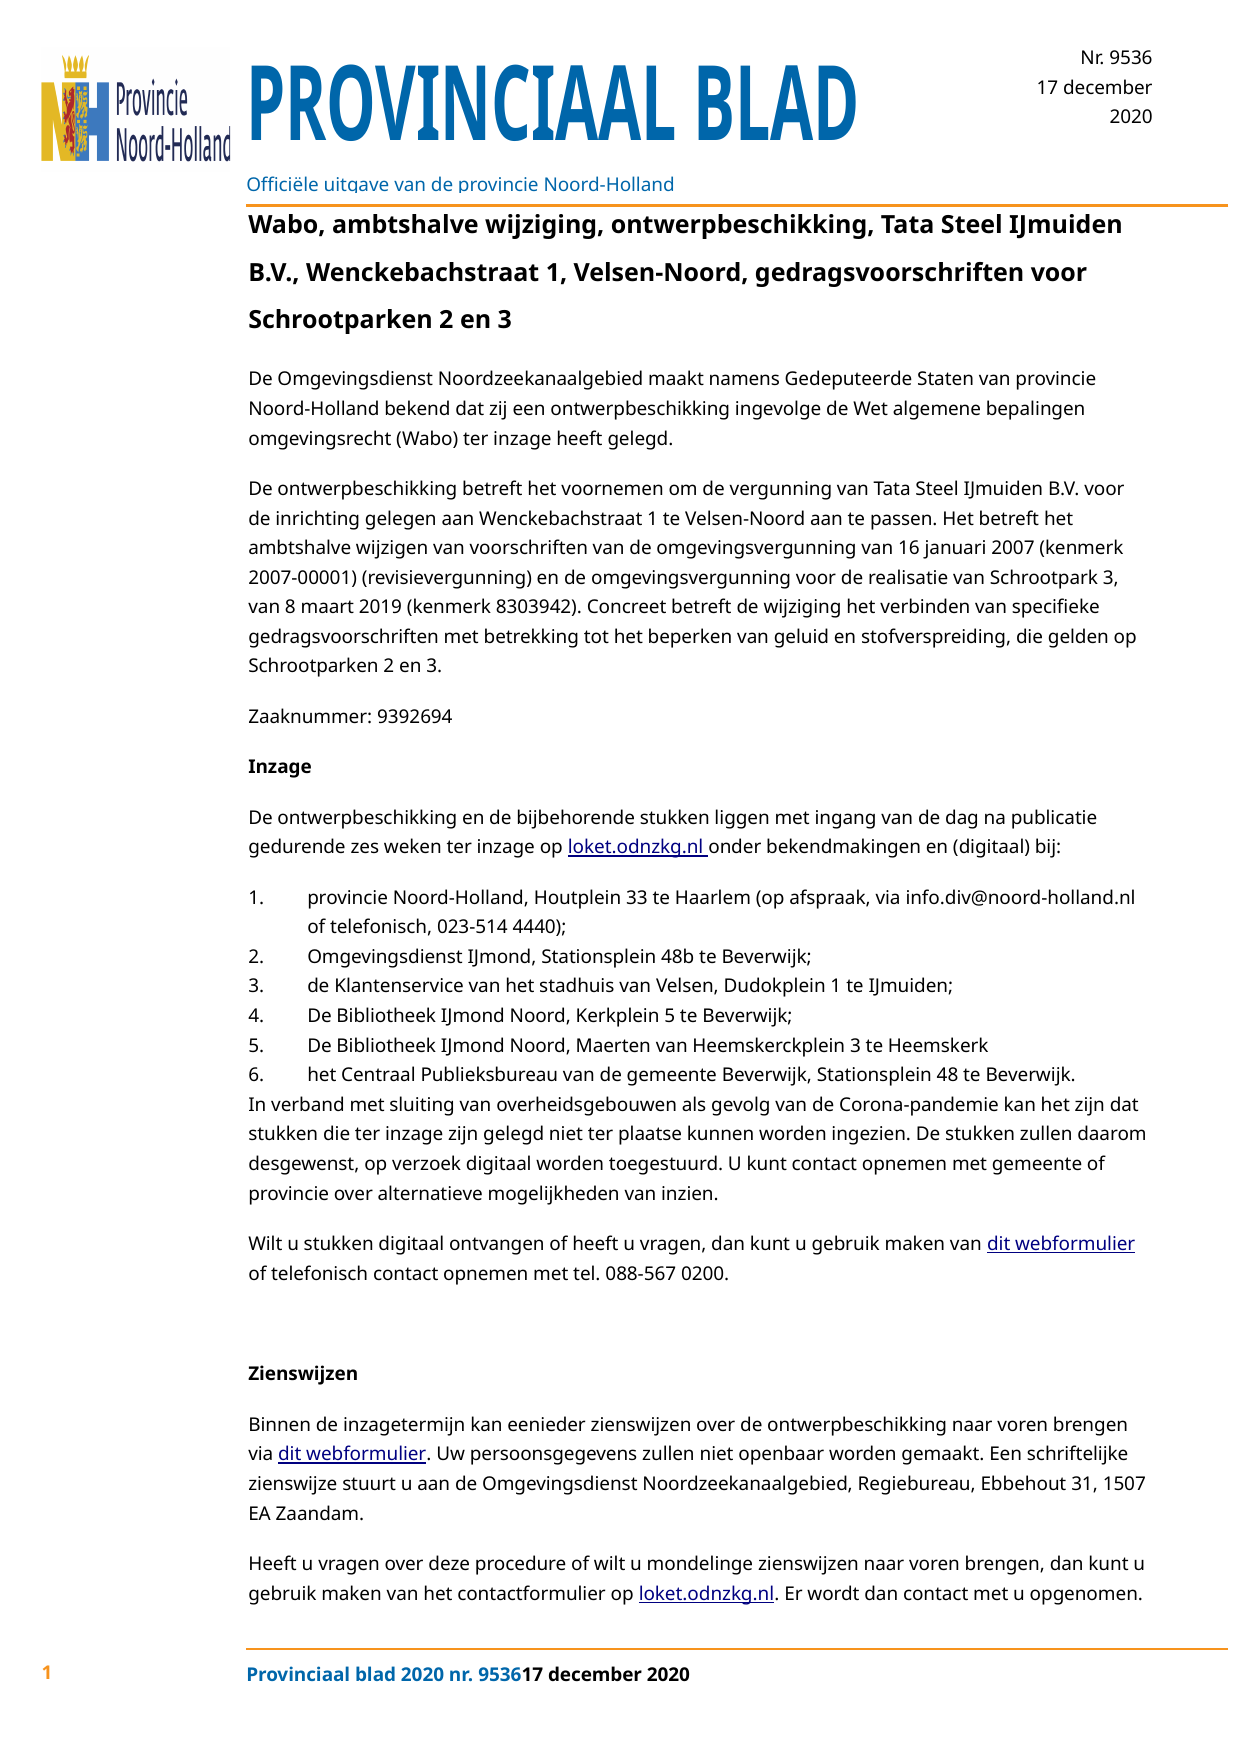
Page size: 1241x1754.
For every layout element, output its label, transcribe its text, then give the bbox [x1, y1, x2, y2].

text De ontwerpbeschikking en de bijbehorende stukken liggen met ingang van de dag na publicatie gedurende zes weken ter inzage op loket.odnzkg.nl onder bekendmakingen en (digitaal) bij: [248, 804, 1152, 859]
picture [41, 47, 231, 172]
text Binnen de inzagetermijn kan eenieder zienswijzen over de ontwerpbeschikking naar voren brengen via dit webformulier. Uw persoonsgegevens zullen niet openbaar worden gemaakt. Een schriftelijke zienswijze stuurt u aan de Omgevingsdienst Noordzeekanaalgebied, Regiebureau, Ebbehout 31, 1507 EA Zaandam. [248, 1411, 1152, 1525]
list provincie Noord-Holland, Houtplein 33 te Haarlem (op afspraak, via info.div@noord-holland.nl of telefonisch, 023-514 4440); [248, 884, 1152, 939]
list de Klantenservice van het stadhuis van Velsen, Dudokplein 1 te IJmuiden; [248, 973, 1152, 998]
text Zienswijzen [248, 1361, 1152, 1386]
list De Bibliotheek IJmond Noord, Kerkplein 5 te Beverwijk; [248, 1002, 1152, 1028]
list het Centraal Publieksbureau van de gemeente Beverwijk, Stationsplein 48 te Beverwijk. [248, 1061, 1152, 1087]
text Zaaknummer: 9392694 [248, 703, 1152, 729]
text De Omgevingsdienst Noordzeekanaalgebied maakt namens Gedeputeerde Staten van provincie Noord-Holland bekend dat zij een ontwerpbeschikking ingevolge de Wet algemene bepalingen omgevingsrecht (Wabo) ter inzage heeft gelegd. [248, 366, 1152, 450]
text In verband met sluiting van overheidsgebouwen als gevolg van de Corona-pandemie kan het zijn dat stukken die ter inzage zijn gelegd niet ter plaatse kunnen worden ingezien. De stukken zullen daarom desgewenst, op verzoek digitaal worden toegestuurd. U kunt contact opnemen met gemeente of provincie over alternatieve mogelijkheden van inzien. [248, 1091, 1152, 1205]
text Wabo, ambtshalve wijziging, ontwerpbeschikking, Tata Steel IJmuiden B.V., Wenckebachstraat 1, Velsen-Noord, gedragsvoorschriften voor Schrootparken 2 en 3 [248, 207, 1152, 336]
text Wilt u stukken digitaal ontvangen of heeft u vragen, dan kunt u gebruik maken van dit webformulier of telefonisch contact opnemen met tel. 088-567 0200. [248, 1230, 1152, 1285]
text Heeft u vragen over deze procedure of wilt u mondelinge zienswijzen naar voren brengen, dan kunt u gebruik maken van het contactformulier op loket.odnzkg.nl. Er wordt dan contact met u opgenomen. [248, 1550, 1152, 1605]
list De Bibliotheek IJmond Noord, Maerten van Heemskerckplein 3 te Heemskerk [248, 1032, 1152, 1057]
text Inzage [248, 753, 1152, 779]
text De ontwerpbeschikking betreft het voornemen om de vergunning van Tata Steel IJmuiden B.V. voor de inrichting gelegen aan Wenckebachstraat 1 te Velsen-Noord aan te passen. Het betreft het ambtshalve wijzigen van voorschriften van de omgevingsvergunning van 16 januari 2007 (kenmerk 2007-00001) (revisievergunning) en de omgevingsvergunning voor de realisatie van Schrootpark 3, van 8 maart 2019 (kenmerk 8303942). Concreet betreft de wijziging het verbinden van specifieke gedragsvoorschriften met betrekking tot het beperken van geluid en stofverspreiding, die gelden op Schrootparken 2 en 3. [248, 475, 1152, 678]
list Omgevingsdienst IJmond, Stationsplein 48b te Beverwijk; [248, 943, 1152, 969]
